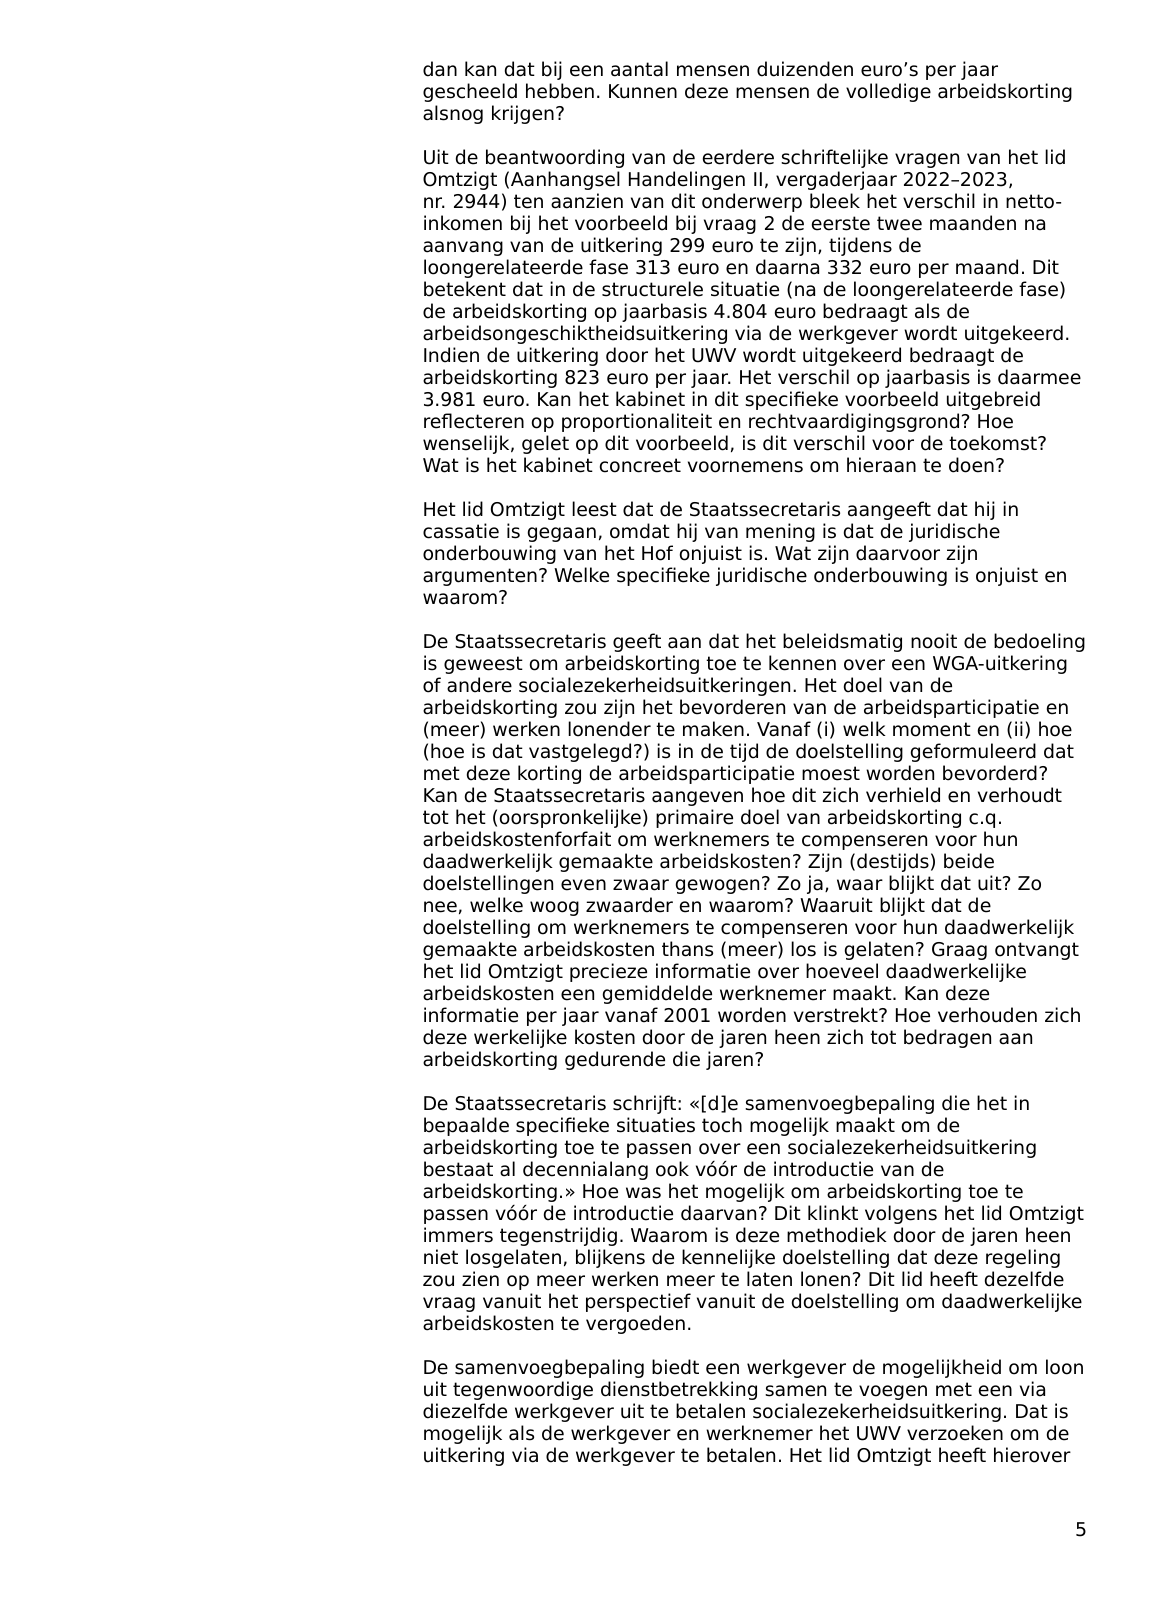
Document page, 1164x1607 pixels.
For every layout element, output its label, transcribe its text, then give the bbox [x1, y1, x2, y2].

text De Staatssecretaris schrijft: «[d]e samenvoegbepaling die het in bepaalde specifieke situaties toch mogelijk maakt om de arbeidskorting toe te passen over een socialezekerheidsuitkering bestaat al decennialang ook vóór de introductie van de arbeidskorting.» Hoe was het mogelijk om arbeidskorting toe te passen vóór de introductie daarvan? Dit klinkt volgens het lid Omtzigt immers tegenstrijdig. Waarom is deze methodiek door de jaren heen niet losgelaten, blijkens de kennelijke doelstelling dat deze regeling zou zien op meer werken meer te laten lonen? Dit lid heeft dezelfde vraag vanuit het perspectief vanuit de doelstelling om daadwerkelijke arbeidskosten te vergoeden. [422, 1093, 1087, 1335]
text Het lid Omtzigt leest dat de Staatssecretaris aangeeft dat hij in cassatie is gegaan, omdat hij van mening is dat de juridische onderbouwing van het Hof onjuist is. Wat zijn daarvoor zijn argumenten? Welke specifieke juridische onderbouwing is onjuist en waarom? [422, 499, 1087, 609]
text De samenvoegbepaling biedt een werkgever de mogelijkheid om loon uit tegenwoordige dienstbetrekking samen te voegen met een via diezelfde werkgever uit te betalen socialezekerheidsuitkering. Dat is mogelijk als de werkgever en werknemer het UWV verzoeken om de uitkering via de werkgever te betalen. Het lid Omtzigt heeft hierover [422, 1357, 1087, 1467]
text Uit de beantwoording van de eerdere schriftelijke vragen van het lid Omtzigt (Aanhangsel Handelingen II, vergaderjaar 2022–2023, nr. 2944) ten aanzien van dit onderwerp bleek het verschil in netto-inkomen bij het voorbeeld bij vraag 2 de eerste twee maanden na aanvang van de uitkering 299 euro te zijn, tijdens de loongerelateerde fase 313 euro en daarna 332 euro per maand. Dit betekent dat in de structurele situatie (na de loongerelateerde fase) de arbeidskorting op jaarbasis 4.804 euro bedraagt als de arbeidsongeschiktheidsuitkering via de werkgever wordt uitgekeerd. Indien de uitkering door het UWV wordt uitgekeerd bedraagt de arbeidskorting 823 euro per jaar. Het verschil op jaarbasis is daarmee 3.981 euro. Kan het kabinet in dit specifieke voorbeeld uitgebreid reflecteren op proportionaliteit en rechtvaardigingsgrond? Hoe wenselijk, gelet op dit voorbeeld, is dit verschil voor de toekomst? Wat is het kabinet concreet voornemens om hieraan te doen? [422, 147, 1087, 477]
text dan kan dat bij een aantal mensen duizenden euro’s per jaar gescheeld hebben. Kunnen deze mensen de volledige arbeidskorting alsnog krijgen? [422, 59, 1087, 125]
text De Staatssecretaris geeft aan dat het beleidsmatig nooit de bedoeling is geweest om arbeidskorting toe te kennen over een WGA-uitkering of andere socialezekerheidsuitkeringen. Het doel van de arbeidskorting zou zijn het bevorderen van de arbeidsparticipatie en (meer) werken lonender te maken. Vanaf (i) welk moment en (ii) hoe (hoe is dat vastgelegd?) is in de tijd de doelstelling geformuleerd dat met deze korting de arbeidsparticipatie moest worden bevorderd? Kan de Staatssecretaris aangeven hoe dit zich verhield en verhoudt tot het (oorspronkelijke) primaire doel van arbeidskorting c.q. arbeidskostenforfait om werknemers te compenseren voor hun daadwerkelijk gemaakte arbeidskosten? Zijn (destijds) beide doelstellingen even zwaar gewogen? Zo ja, waar blijkt dat uit? Zo nee, welke woog zwaarder en waarom? Waaruit blijkt dat de doelstelling om werknemers te compenseren voor hun daadwerkelijk gemaakte arbeidskosten thans (meer) los is gelaten? Graag ontvangt het lid Omtzigt precieze informatie over hoeveel daadwerkelijke arbeidskosten een gemiddelde werknemer maakt. Kan deze informatie per jaar vanaf 2001 worden verstrekt? Hoe verhouden zich deze werkelijke kosten door de jaren heen zich tot bedragen aan arbeidskorting gedurende die jaren? [422, 631, 1087, 1071]
